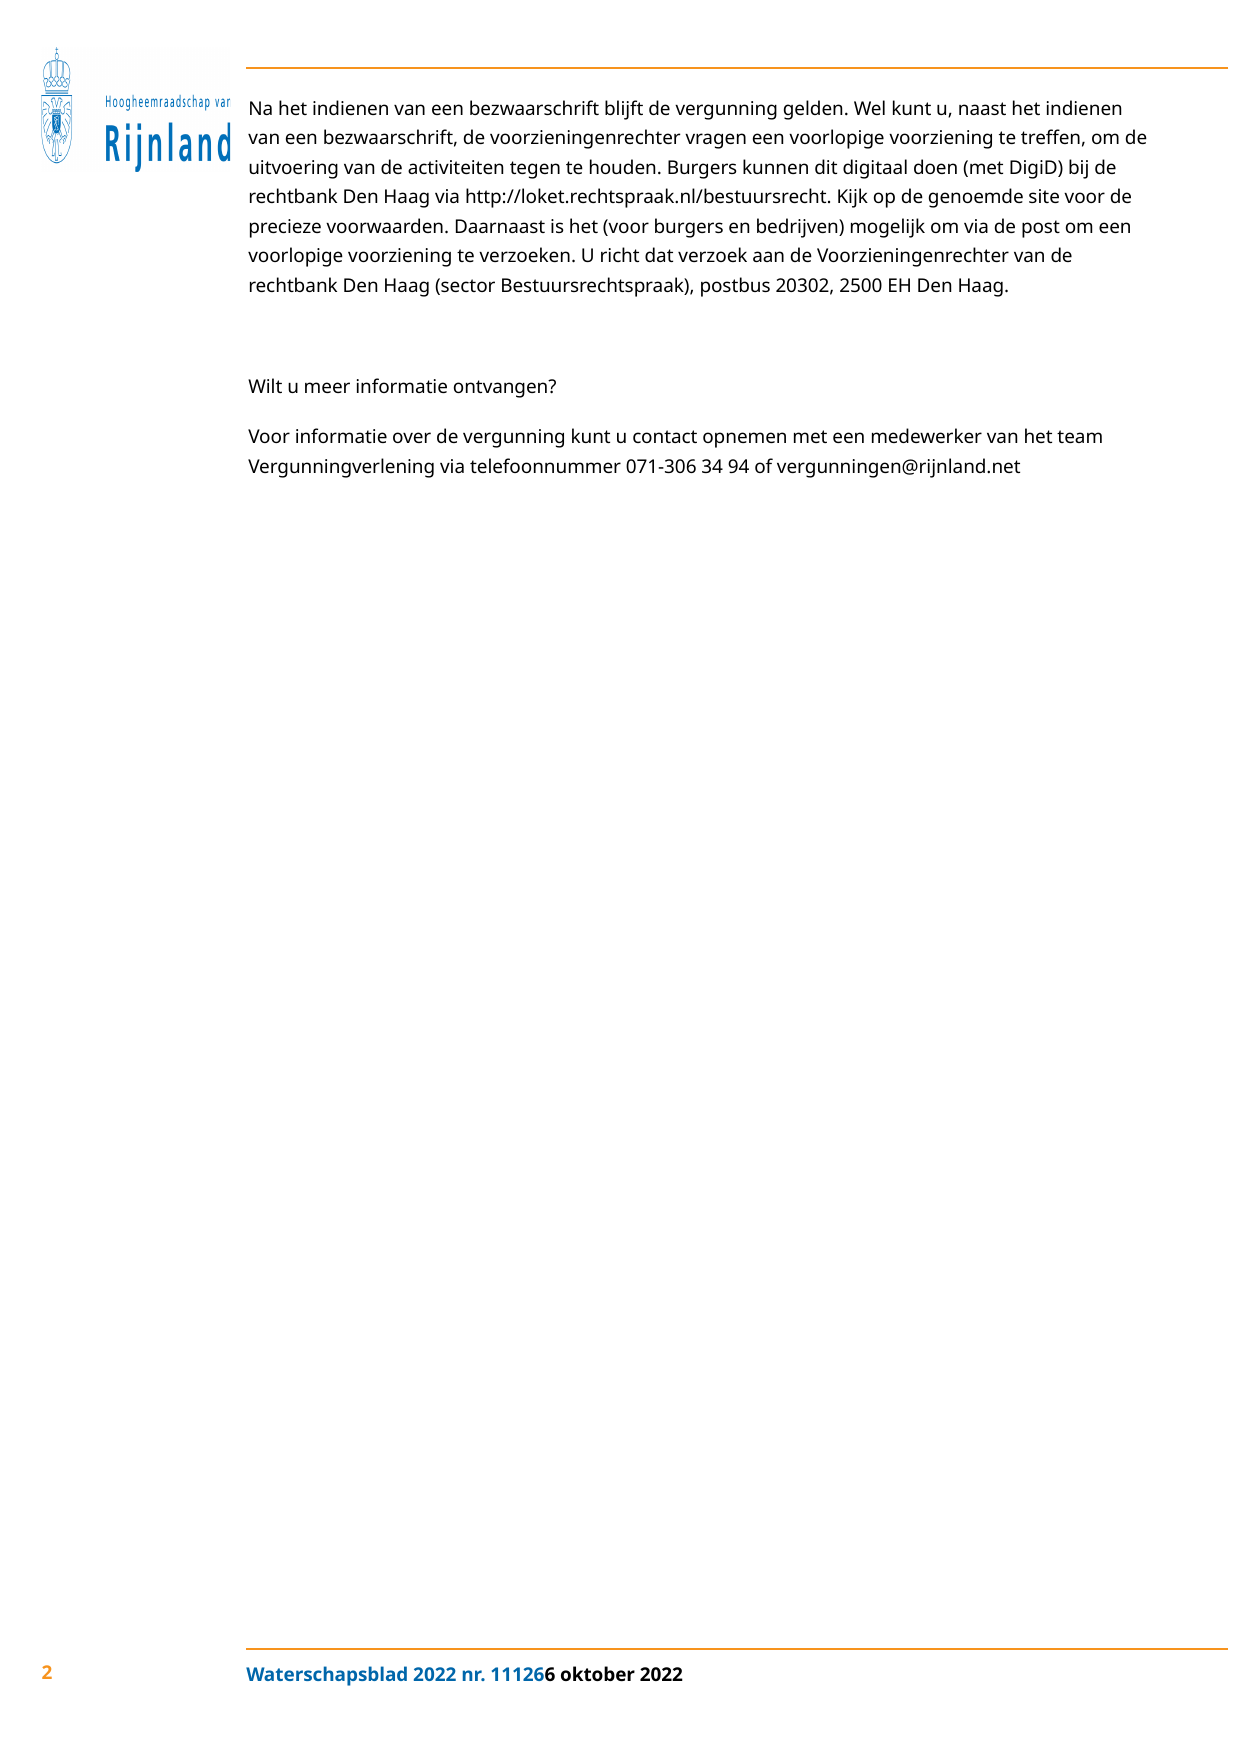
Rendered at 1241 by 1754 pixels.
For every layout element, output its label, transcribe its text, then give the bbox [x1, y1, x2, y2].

text Wilt u meer informatie ontvangen? [248, 373, 1152, 399]
text Na het indienen van een bezwaarschrift blijft de vergunning gelden. Wel kunt u, naast het indienen van een bezwaarschrift, de voorzieningenrechter vragen een voorlopige voorziening te treffen, om de uitvoering van de activiteiten tegen te houden. Burgers kunnen dit digitaal doen (met DigiD) bij de rechtbank Den Haag via http://loket.rechtspraak.nl/bestuursrecht. Kijk op de genoemde site voor de precieze voorwaarden. Daarnaast is het (voor burgers en bedrijven) mogelijk om via de post om een voorlopige voorziening te verzoeken. U richt dat verzoek aan de Voorzieningenrechter van de rechtbank Den Haag (sector Bestuursrechtspraak), postbus 20302, 2500 EH Den Haag. [248, 95, 1152, 298]
text Voor informatie over de vergunning kunt u contact opnemen met een medewerker van het team Vergunningverlening via telefoonnummer 071-306 34 94 of vergunningen@rijnland.net [248, 423, 1152, 479]
picture [41, 47, 231, 172]
